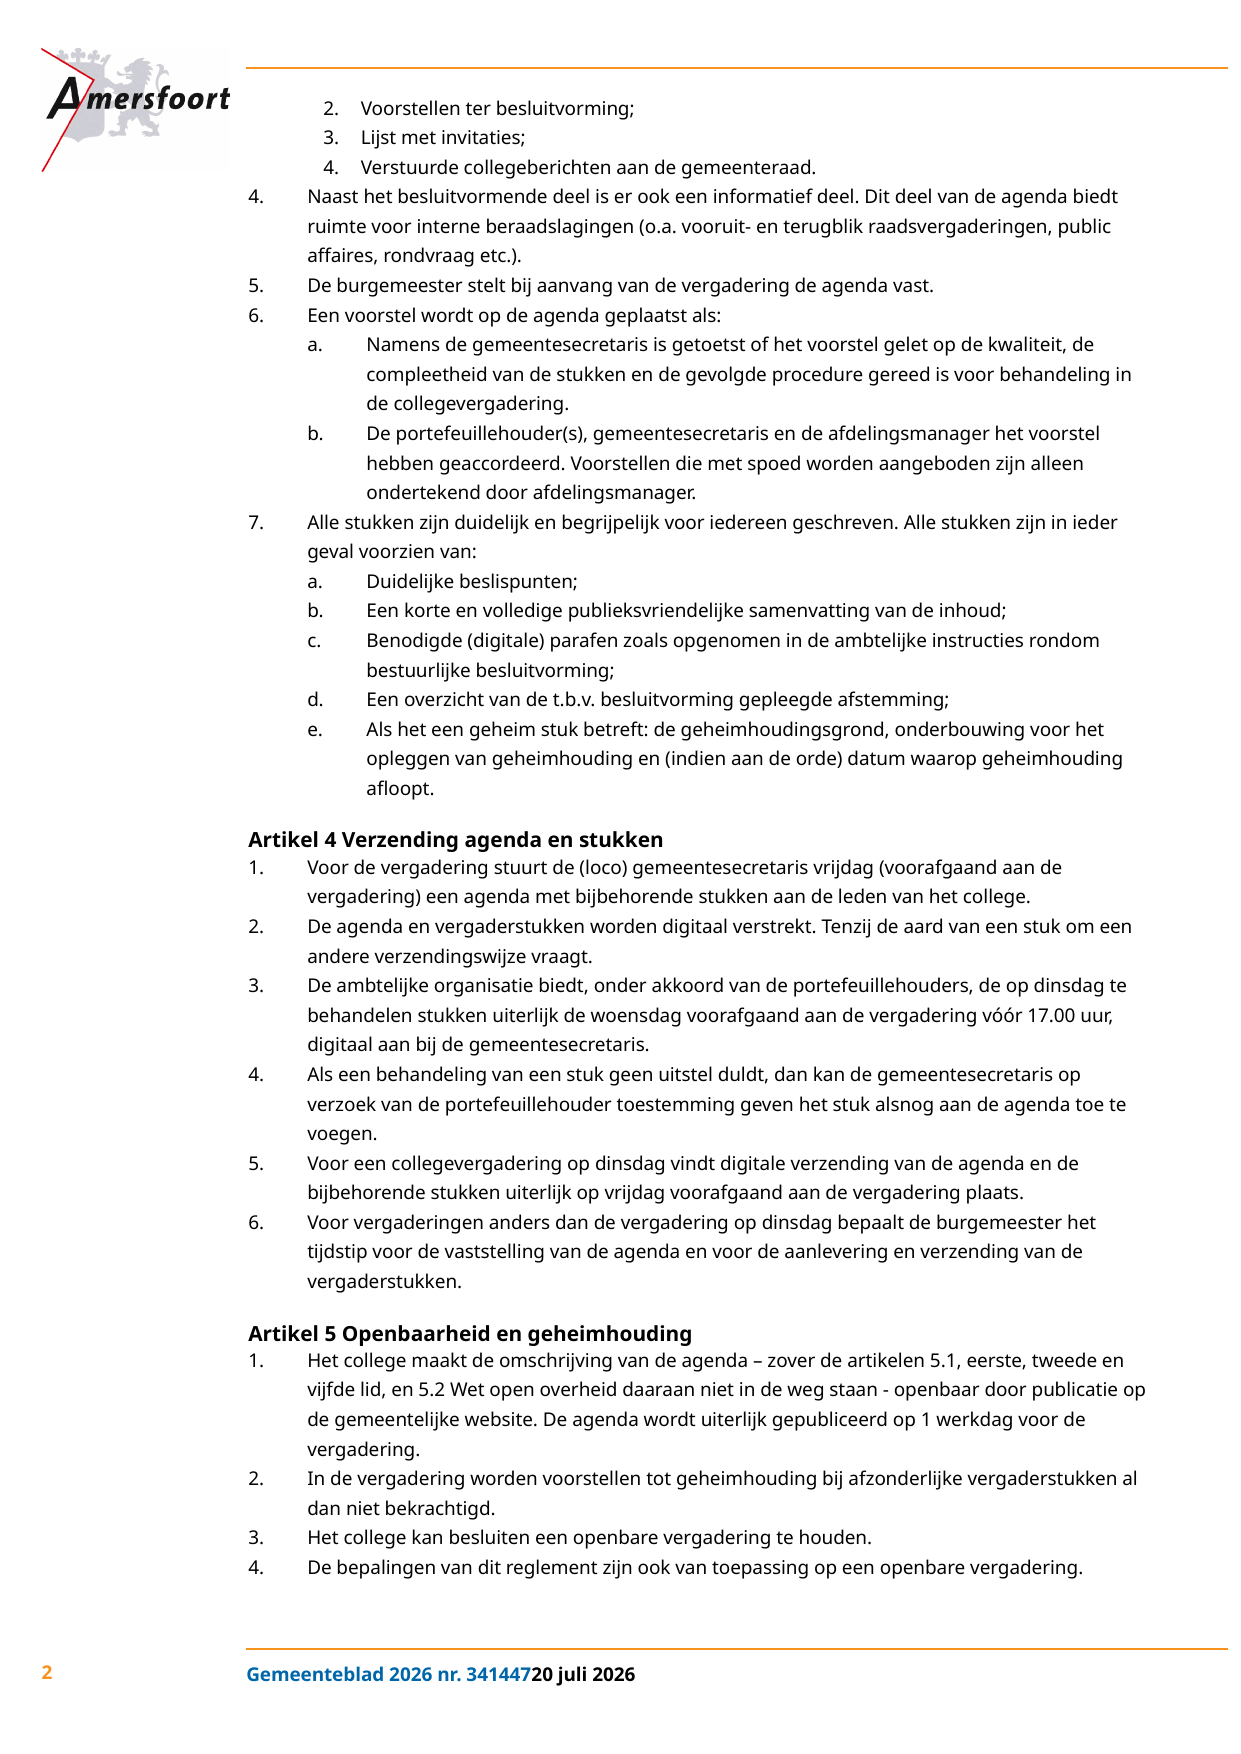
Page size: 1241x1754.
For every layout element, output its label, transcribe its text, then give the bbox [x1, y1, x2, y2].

list Als het een geheim stuk betreft: de geheimhoudingsgrond, onderbouwing voor het opleggen van geheimhouding en (indien aan de orde) datum waarop geheimhouding afloopt. [307, 716, 1152, 801]
list De portefeuillehouder(s), gemeentesecretaris en de afdelingsmanager het voorstel hebben geaccordeerd. Voorstellen die met spoed worden aangeboden zijn alleen ondertekend door afdelingsmanager. [307, 420, 1152, 505]
list De ambtelijke organisatie biedt, onder akkoord van de portefeuillehouders, de op dinsdag te behandelen stukken uiterlijk de woensdag voorafgaand aan de vergadering vóór 17.00 uur, digitaal aan bij de gemeentesecretaris. [248, 972, 1152, 1057]
list Voor de vergadering stuurt de (loco) gemeentesecretaris vrijdag (voorafgaand aan de vergadering) een agenda met bijbehorende stukken aan de leden van het college. [248, 854, 1152, 909]
list Het college maakt de omschrijving van de agenda – zover de artikelen 5.1, eerste, tweede en vijfde lid, en 5.2 Wet open overheid daaraan niet in de weg staan - openbaar door publicatie op de gemeentelijke website. De agenda wordt uiterlijk gepubliceerd op 1 werkdag voor de vergadering. [248, 1347, 1152, 1462]
list Lijst met invitaties; [323, 124, 1152, 150]
text Artikel 5 Openbaarheid en geheimhouding [248, 1319, 1152, 1347]
list Alle stukken zijn duidelijk en begrijpelijk voor iedereen geschreven. Alle stukken zijn in ieder geval voorzien van: [248, 509, 1152, 564]
list Een overzicht van de t.b.v. besluitvorming gepleegde afstemming; [307, 686, 1152, 712]
list De bepalingen van dit reglement zijn ook van toepassing op een openbare vergadering. [248, 1554, 1152, 1580]
list Een voorstel wordt op de agenda geplaatst als: [248, 302, 1152, 328]
list Voorstellen ter besluitvorming; [323, 95, 1152, 121]
list Benodigde (digitale) parafen zoals opgenomen in de ambtelijke instructies rondom bestuurlijke besluitvorming; [307, 627, 1152, 683]
list Voor een collegevergadering op dinsdag vindt digitale verzending van de agenda en de bijbehorende stukken uiterlijk op vrijdag voorafgaand aan de vergadering plaats. [248, 1150, 1152, 1205]
list Namens de gemeentesecretaris is getoetst of het voorstel gelet op de kwaliteit, de compleetheid van de stukken en de gevolgde procedure gereed is voor behandeling in de collegevergadering. [307, 331, 1152, 416]
list Voor vergaderingen anders dan de vergadering op dinsdag bepaalt de burgemeester het tijdstip voor de vaststelling van de agenda en voor de aanlevering en verzending van de vergaderstukken. [248, 1209, 1152, 1294]
list Naast het besluitvormende deel is er ook een informatief deel. Dit deel van de agenda biedt ruimte voor interne beraadslagingen (o.a. vooruit- en terugblik raadsvergaderingen, public affaires, rondvraag etc.). [248, 183, 1152, 268]
list De burgemeester stelt bij aanvang van de vergadering de agenda vast. [248, 272, 1152, 298]
list Als een behandeling van een stuk geen uitstel duldt, dan kan de gemeentesecretaris op verzoek van de portefeuillehouder toestemming geven het stuk alsnog aan de agenda toe te voegen. [248, 1061, 1152, 1146]
picture [41, 47, 231, 172]
text Artikel 4 Verzending agenda en stukken [248, 826, 1152, 854]
list De agenda en vergaderstukken worden digitaal verstrekt. Tenzij de aard van een stuk om een andere verzendingswijze vraagt. [248, 913, 1152, 968]
list Duidelijke beslispunten; [307, 568, 1152, 594]
list In de vergadering worden voorstellen tot geheimhouding bij afzonderlijke vergaderstukken al dan niet bekrachtigd. [248, 1465, 1152, 1521]
list Verstuurde collegeberichten aan de gemeenteraad. [323, 154, 1152, 180]
list Een korte en volledige publieksvriendelijke samenvatting van de inhoud; [307, 598, 1152, 623]
list Het college kan besluiten een openbare vergadering te houden. [248, 1524, 1152, 1550]
